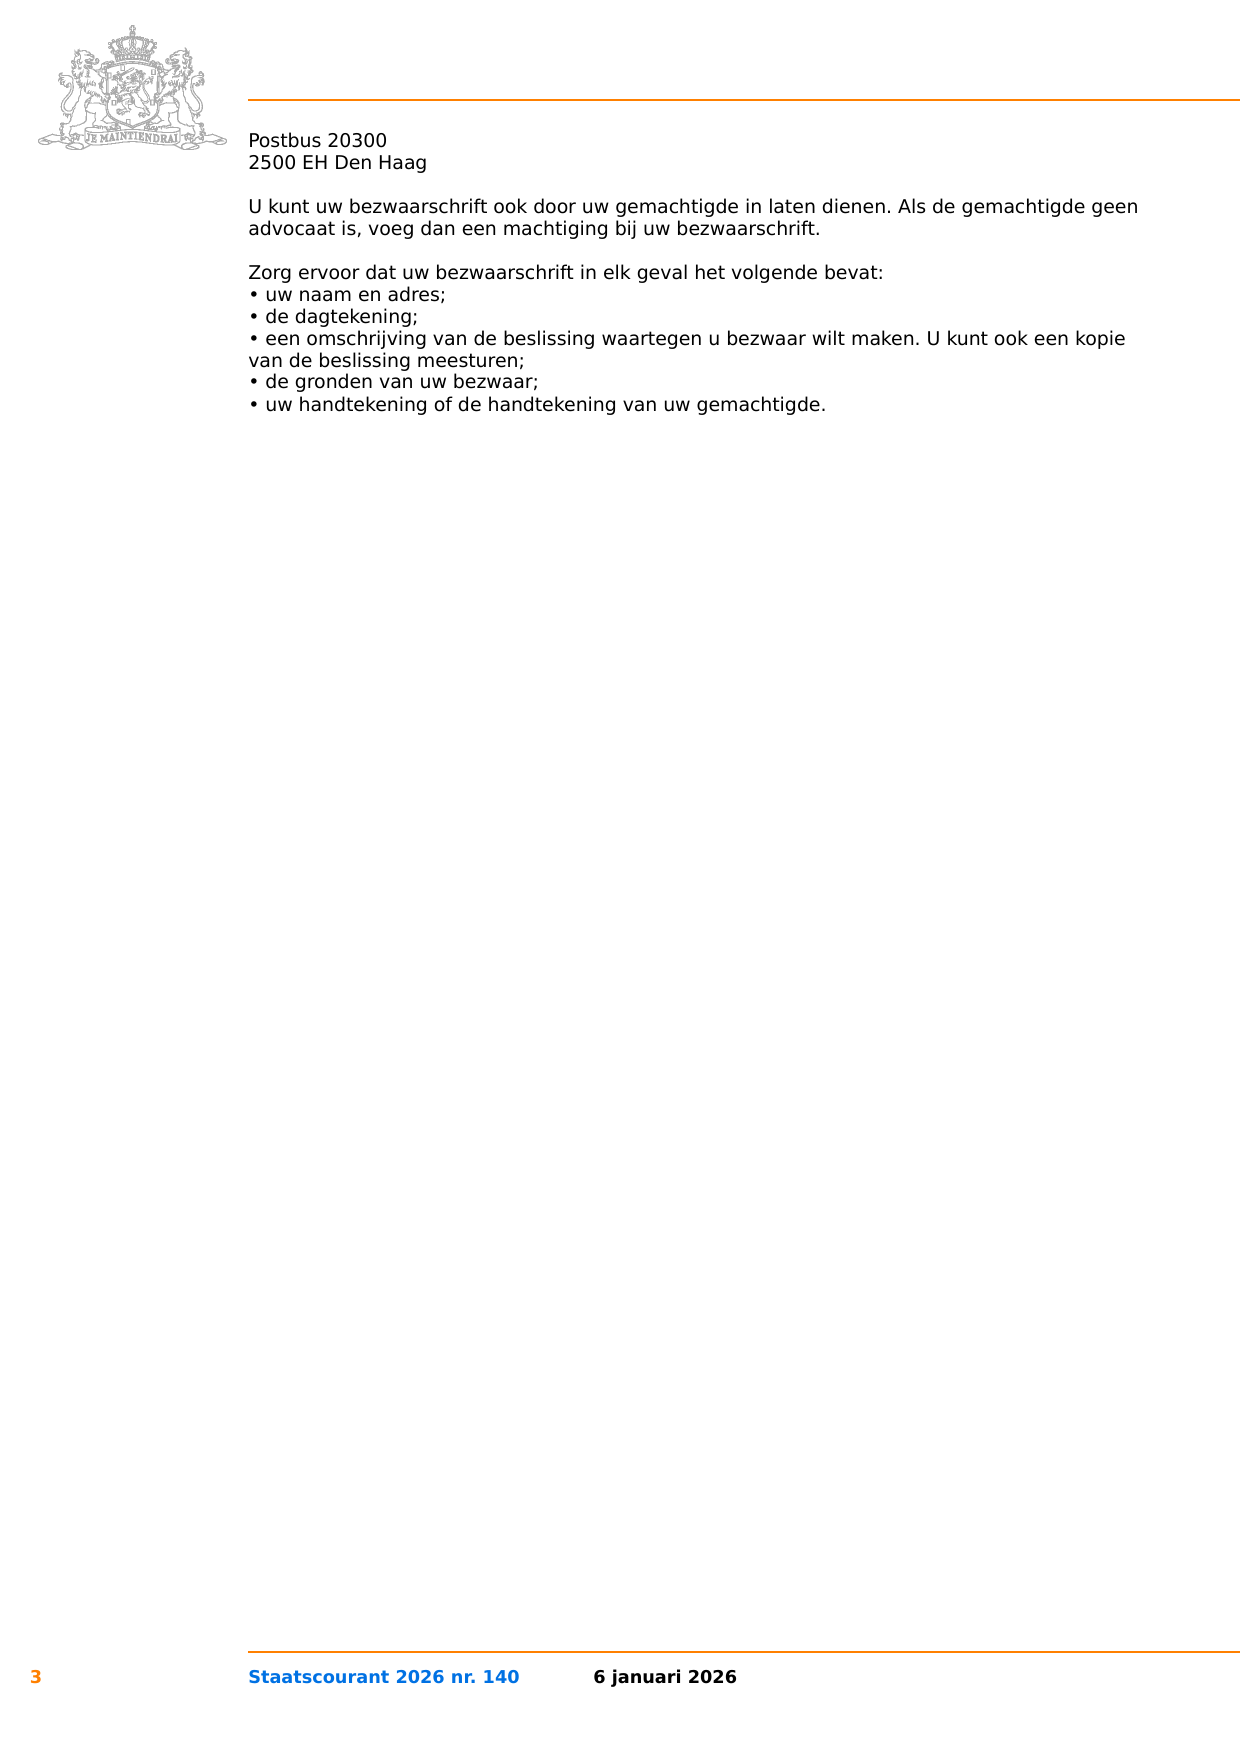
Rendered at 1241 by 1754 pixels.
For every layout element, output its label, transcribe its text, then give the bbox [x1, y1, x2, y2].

picture [38, 25, 227, 150]
text • de gronden van uw bezwaar; [248, 371, 1163, 393]
text • uw naam en adres; [248, 283, 1163, 306]
text U kunt uw bezwaarschrift ook door uw gemachtigde in laten dienen. Als de gemachtigde geen advocaat is, voeg dan een machtiging bij uw bezwaarschrift. [248, 196, 1163, 240]
text • uw handtekening of de handtekening van uw gemachtigde. [248, 393, 1163, 415]
text 2500 EH Den Haag [248, 152, 1163, 174]
text Postbus 20300 [248, 130, 1163, 152]
text Zorg ervoor dat uw bezwaarschrift in elk geval het volgende bevat: [248, 262, 1163, 283]
text • de dagtekening; [248, 306, 1163, 327]
text • een omschrijving van de beslissing waartegen u bezwaar wilt maken. U kunt ook een kopie van de beslissing meesturen; [248, 327, 1163, 371]
